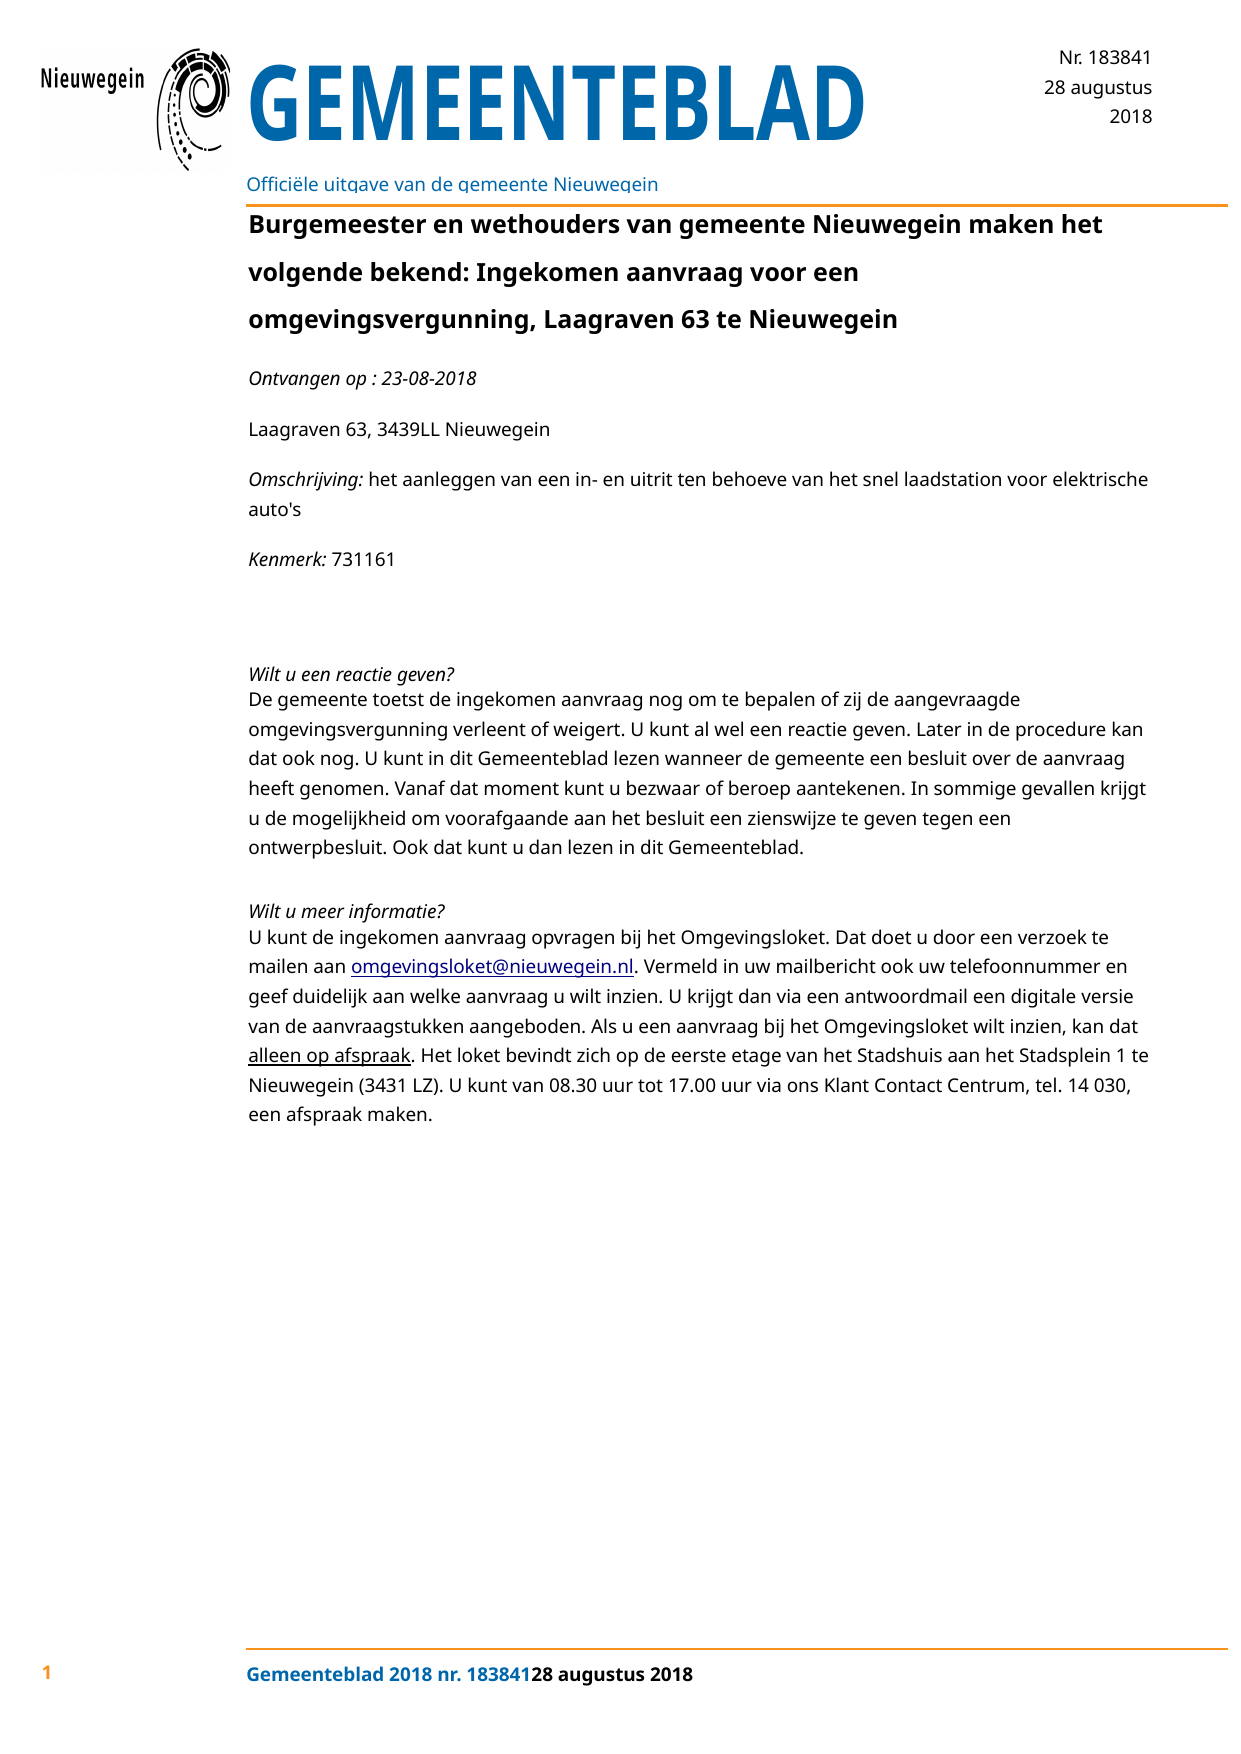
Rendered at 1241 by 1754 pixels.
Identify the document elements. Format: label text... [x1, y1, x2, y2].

text Ontvangen op : 23-08-2018 [248, 366, 1152, 391]
picture [41, 47, 231, 172]
text Wilt u meer informatie? [248, 898, 1152, 924]
text Laagraven 63, 3439LL Nieuwegein [248, 416, 1152, 442]
text Wilt u een reactie geven? [248, 661, 1152, 686]
text De gemeente toetst de ingekomen aanvraag nog om te bepalen of zij de aangevraagde omgevingsvergunning verleent of weigert. U kunt al wel een reactie geven. Later in de procedure kan dat ook nog. U kunt in dit Gemeenteblad lezen wanneer de gemeente een besluit over de aanvraag heeft genomen. Vanaf dat moment kunt u bezwaar of beroep aantekenen. In sommige gevallen krijgt u de mogelijkheid om voorafgaande aan het besluit een zienswijze te geven tegen een ontwerpbesluit. Ook dat kunt u dan lezen in dit Gemeenteblad. [248, 686, 1152, 860]
text U kunt de ingekomen aanvraag opvragen bij het Omgevingsloket. Dat doet u door een verzoek te mailen aan omgevingsloket@nieuwegein.nl. Vermeld in uw mailbericht ook uw telefoonnummer en geef duidelijk aan welke aanvraag u wilt inzien. U krijgt dan via een antwoordmail een digitale versie van de aanvraagstukken aangeboden. Als u een aanvraag bij het Omgevingsloket wilt inzien, kan dat alleen op afspraak. Het loket bevindt zich op de eerste etage van het Stadshuis aan het Stadsplein 1 te Nieuwegein (3431 LZ). U kunt van 08.30 uur tot 17.00 uur via ons Klant Contact Centrum, tel. 14 030, een afspraak maken. [248, 924, 1152, 1127]
text Burgemeester en wethouders van gemeente Nieuwegein maken het volgende bekend: Ingekomen aanvraag voor een omgevingsvergunning, Laagraven 63 te Nieuwegein [248, 207, 1152, 336]
text Kenmerk: 731161 [248, 546, 1152, 572]
text Omschrijving: het aanleggen van een in- en uitrit ten behoeve van het snel laadstation voor elektrische auto's [248, 466, 1152, 522]
